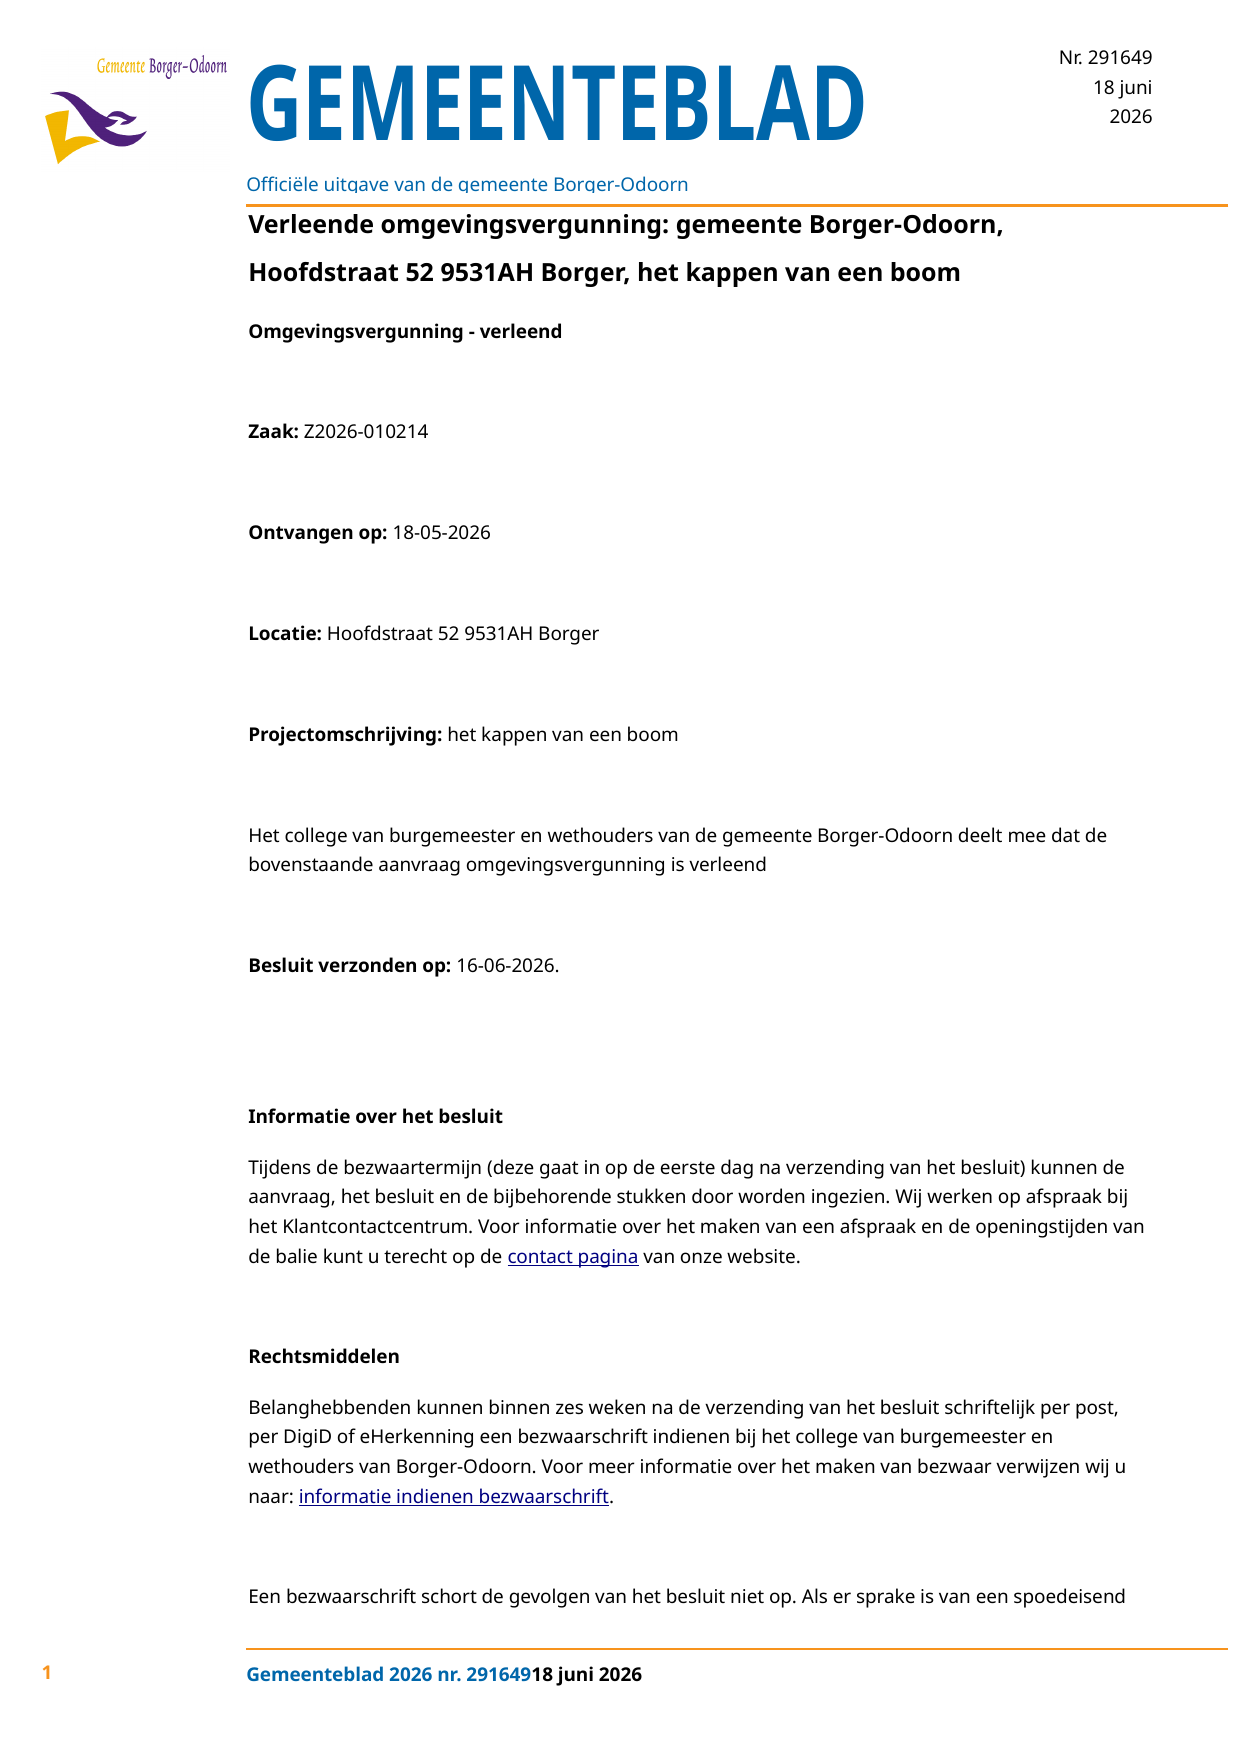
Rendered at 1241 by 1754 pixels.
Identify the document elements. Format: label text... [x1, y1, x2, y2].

text Locatie: Hoofdstraat 52 9531AH Borger [248, 620, 1152, 646]
text Besluit verzonden op: 16-06-2026. [248, 952, 1152, 978]
text Informatie over het besluit [248, 1104, 1152, 1129]
text Projectomschrijving: het kappen van een boom [248, 721, 1152, 747]
text Verleende omgevingsvergunning: gemeente Borger-Odoorn, Hoofdstraat 52 9531AH Borger, het kappen van een boom [248, 207, 1152, 288]
text Zaak: Z2026-010214 [248, 419, 1152, 444]
text Ontvangen op: 18-05-2026 [248, 519, 1152, 545]
text Belanghebbenden kunnen binnen zes weken na de verzending van het besluit schriftelijk per post, per DigiD of eHerkenning een bezwaarschrift indienen bij het college van burgemeester en wethouders van Borger-Odoorn. Voor meer informatie over het maken van bezwaar verwijzen wij u naar: informatie indienen bezwaarschrift. [248, 1394, 1152, 1509]
text Tijdens de bezwaartermijn (deze gaat in op de eerste dag na verzending van het besluit) kunnen de aanvraag, het besluit en de bijbehorende stukken door worden ingezien. Wij werken op afspraak bij het Klantcontactcentrum. Voor informatie over het maken van een afspraak en de openingstijden van de balie kunt u terecht op de contact pagina van onze website. [248, 1154, 1152, 1269]
text Omgevingsvergunning - verleend [248, 318, 1152, 344]
text Het college van burgemeester en wethouders van de gemeente Borger-Odoorn deelt mee dat de bovenstaande aanvraag omgevingsvergunning is verleend [248, 822, 1152, 877]
picture [41, 47, 231, 172]
text Een bezwaarschrift schort de gevolgen van het besluit niet op. Als er sprake is van een spoedeisend [248, 1584, 1152, 1609]
text Rechtsmiddelen [248, 1344, 1152, 1369]
